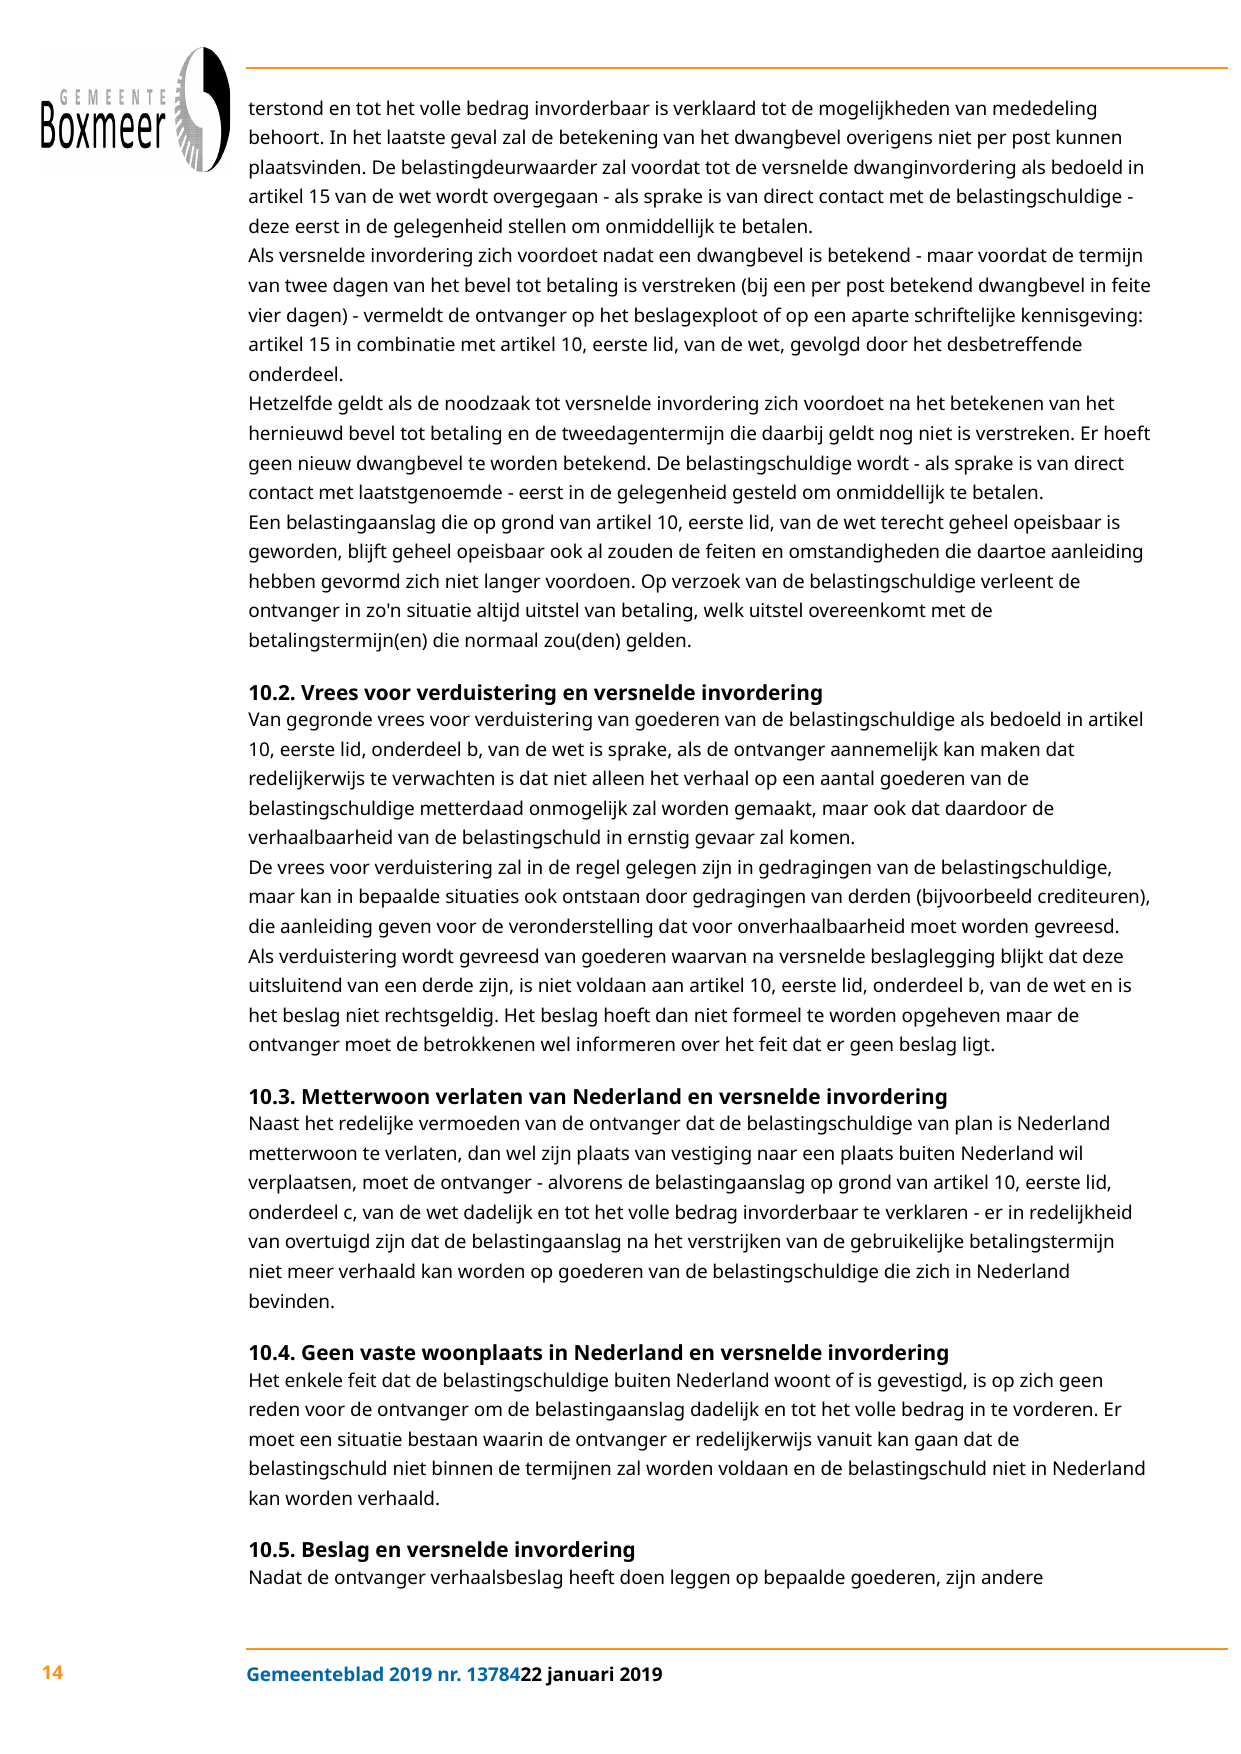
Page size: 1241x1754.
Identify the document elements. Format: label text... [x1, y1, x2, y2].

text 10.4. Geen vaste woonplaats in Nederland en versnelde invordering [248, 1338, 1152, 1367]
text De vrees voor verduistering zal in de regel gelegen zijn in gedragingen van de belastingschuldige, maar kan in bepaalde situaties ook ontstaan door gedragingen van derden (bijvoorbeeld crediteuren), die aanleiding geven voor de veronderstelling dat voor onverhaalbaarheid moet worden gevreesd. [248, 854, 1152, 939]
text Nadat de ontvanger verhaalsbeslag heeft doen leggen op bepaalde goederen, zijn andere [248, 1564, 1152, 1590]
text terstond en tot het volle bedrag invorderbaar is verklaard tot de mogelijkheden van mededeling behoort. In het laatste geval zal de betekening van het dwangbevel overigens niet per post kunnen plaatsvinden. De belastingdeurwaarder zal voordat tot de versnelde dwanginvordering als bedoeld in artikel 15 van de wet wordt overgegaan - als sprake is van direct contact met de belastingschuldige - deze eerst in de gelegenheid stellen om onmiddellijk te betalen. [248, 95, 1152, 239]
text Als versnelde invordering zich voordoet nadat een dwangbevel is betekend - maar voordat de termijn van twee dagen van het bevel tot betaling is verstreken (bij een per post betekend dwangbevel in feite vier dagen) - vermeldt de ontvanger op het beslagexploot of op een aparte schriftelijke kennisgeving: artikel 15 in combinatie met artikel 10, eerste lid, van de wet, gevolgd door het desbetreffende onderdeel. [248, 243, 1152, 387]
text 10.5. Beslag en versnelde invordering [248, 1536, 1152, 1564]
text Als verduistering wordt gevreesd van goederen waarvan na versnelde beslaglegging blijkt dat deze uitsluitend van een derde zijn, is niet voldaan aan artikel 10, eerste lid, onderdeel b, van de wet en is het beslag niet rechtsgeldig. Het beslag hoeft dan niet formeel te worden opgeheven maar de ontvanger moet de betrokkenen wel informeren over het feit dat er geen beslag ligt. [248, 943, 1152, 1057]
text Naast het redelijke vermoeden van de ontvanger dat de belastingschuldige van plan is Nederland metterwoon te verlaten, dan wel zijn plaats van vestiging naar een plaats buiten Nederland wil verplaatsen, moet de ontvanger - alvorens de belastingaanslag op grond van artikel 10, eerste lid, onderdeel c, van de wet dadelijk en tot het volle bedrag invorderbaar te verklaren - er in redelijkheid van overtuigd zijn dat de belastingaanslag na het verstrijken van de gebruikelijke betalingstermijn niet meer verhaald kan worden op goederen van de belastingschuldige die zich in Nederland bevinden. [248, 1110, 1152, 1314]
text 10.3. Metterwoon verlaten van Nederland en versnelde invordering [248, 1082, 1152, 1110]
text Van gegronde vrees voor verduistering van goederen van de belastingschuldige als bedoeld in artikel 10, eerste lid, onderdeel b, van de wet is sprake, als de ontvanger aannemelijk kan maken dat redelijkerwijs te verwachten is dat niet alleen het verhaal op een aantal goederen van de belastingschuldige metterdaad onmogelijk zal worden gemaakt, maar ook dat daardoor de verhaalbaarheid van de belastingschuld in ernstig gevaar zal komen. [248, 706, 1152, 850]
text Een belastingaanslag die op grond van artikel 10, eerste lid, van de wet terecht geheel opeisbaar is geworden, blijft geheel opeisbaar ook al zouden de feiten en omstandigheden die daartoe aanleiding hebben gevormd zich niet langer voordoen. Op verzoek van de belastingschuldige verleent de ontvanger in zo'n situatie altijd uitstel van betaling, welk uitstel overeenkomt met de betalingstermijn(en) die normaal zou(den) gelden. [248, 509, 1152, 653]
text Hetzelfde geldt als de noodzaak tot versnelde invordering zich voordoet na het betekenen van het hernieuwd bevel tot betaling en de tweedagentermijn die daarbij geldt nog niet is verstreken. Er hoeft geen nieuw dwangbevel te worden betekend. De belastingschuldige wordt - als sprake is van direct contact met laatstgenoemde - eerst in de gelegenheid gesteld om onmiddellijk te betalen. [248, 391, 1152, 505]
picture [41, 47, 231, 172]
text Het enkele feit dat de belastingschuldige buiten Nederland woont of is gevestigd, is op zich geen reden voor de ontvanger om de belastingaanslag dadelijk en tot het volle bedrag in te vorderen. Er moet een situatie bestaan waarin de ontvanger er redelijkerwijs vanuit kan gaan dat de belastingschuld niet binnen de termijnen zal worden voldaan en de belastingschuld niet in Nederland kan worden verhaald. [248, 1367, 1152, 1511]
text 10.2. Vrees voor verduistering en versnelde invordering [248, 678, 1152, 706]
